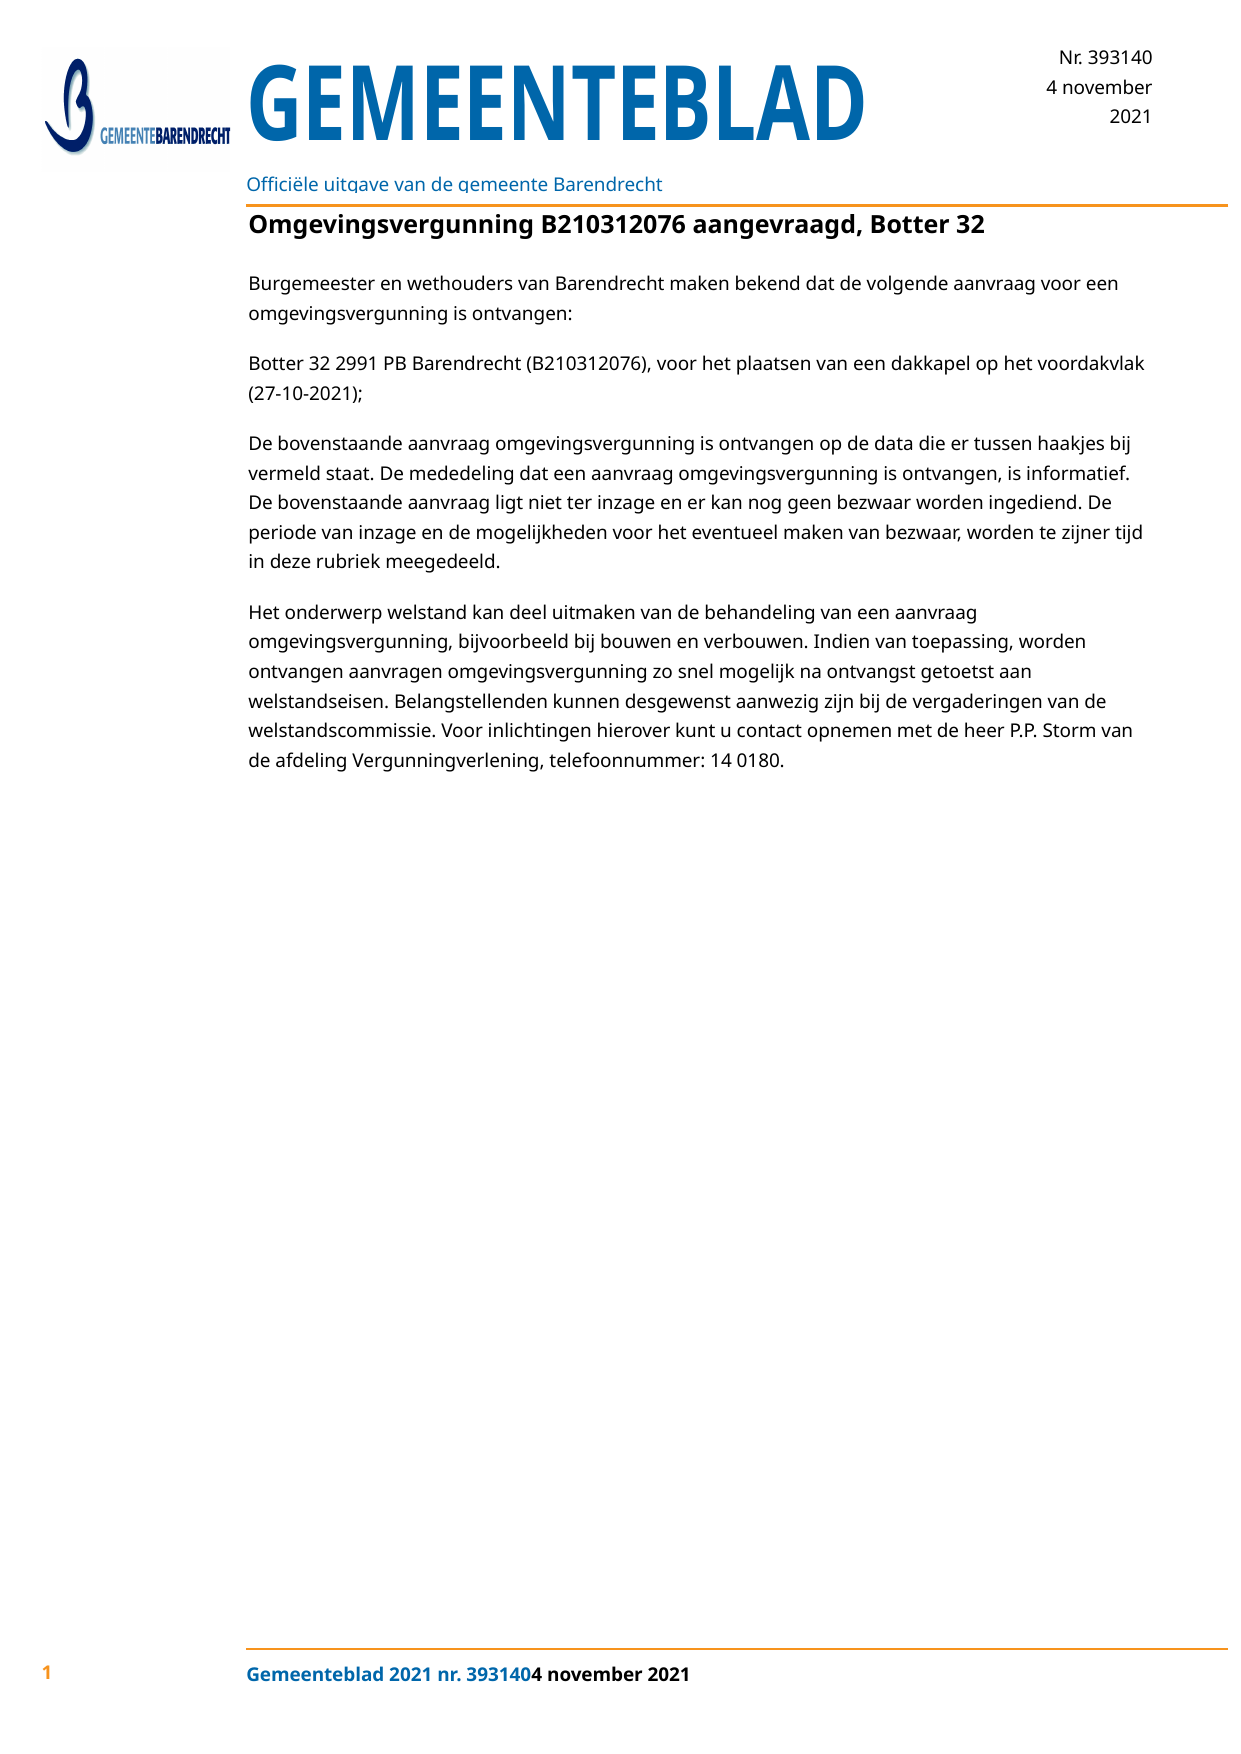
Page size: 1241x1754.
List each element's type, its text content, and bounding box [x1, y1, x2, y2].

text Het onderwerp welstand kan deel uitmaken van de behandeling van een aanvraag omgevingsvergunning, bijvoorbeeld bij bouwen en verbouwen. Indien van toepassing, worden ontvangen aanvragen omgevingsvergunning zo snel mogelijk na ontvangst getoetst aan welstandseisen. Belangstellenden kunnen desgewenst aanwezig zijn bij de vergaderingen van de welstandscommissie. Voor inlichtingen hierover kunt u contact opnemen met de heer P.P. Storm van de afdeling Vergunningverlening, telefoonnummer: 14 0180. [248, 599, 1152, 773]
text Burgemeester en wethouders van Barendrecht maken bekend dat de volgende aanvraag voor een omgevingsvergunning is ontvangen: [248, 270, 1152, 326]
text Botter 32 2991 PB Barendrecht (B210312076), voor het plaatsen van een dakkapel op het voordakvlak (27-10-2021); [248, 350, 1152, 406]
picture [41, 47, 231, 172]
text Omgevingsvergunning B210312076 aangevraagd, Botter 32 [248, 207, 1152, 241]
text De bovenstaande aanvraag omgevingsvergunning is ontvangen op de data die er tussen haakjes bij vermeld staat. De mededeling dat een aanvraag omgevingsvergunning is ontvangen, is informatief. De bovenstaande aanvraag ligt niet ter inzage en er kan nog geen bezwaar worden ingediend. De periode van inzage en de mogelijkheden voor het eventueel maken van bezwaar, worden te zijner tijd in deze rubriek meegedeeld. [248, 430, 1152, 574]
